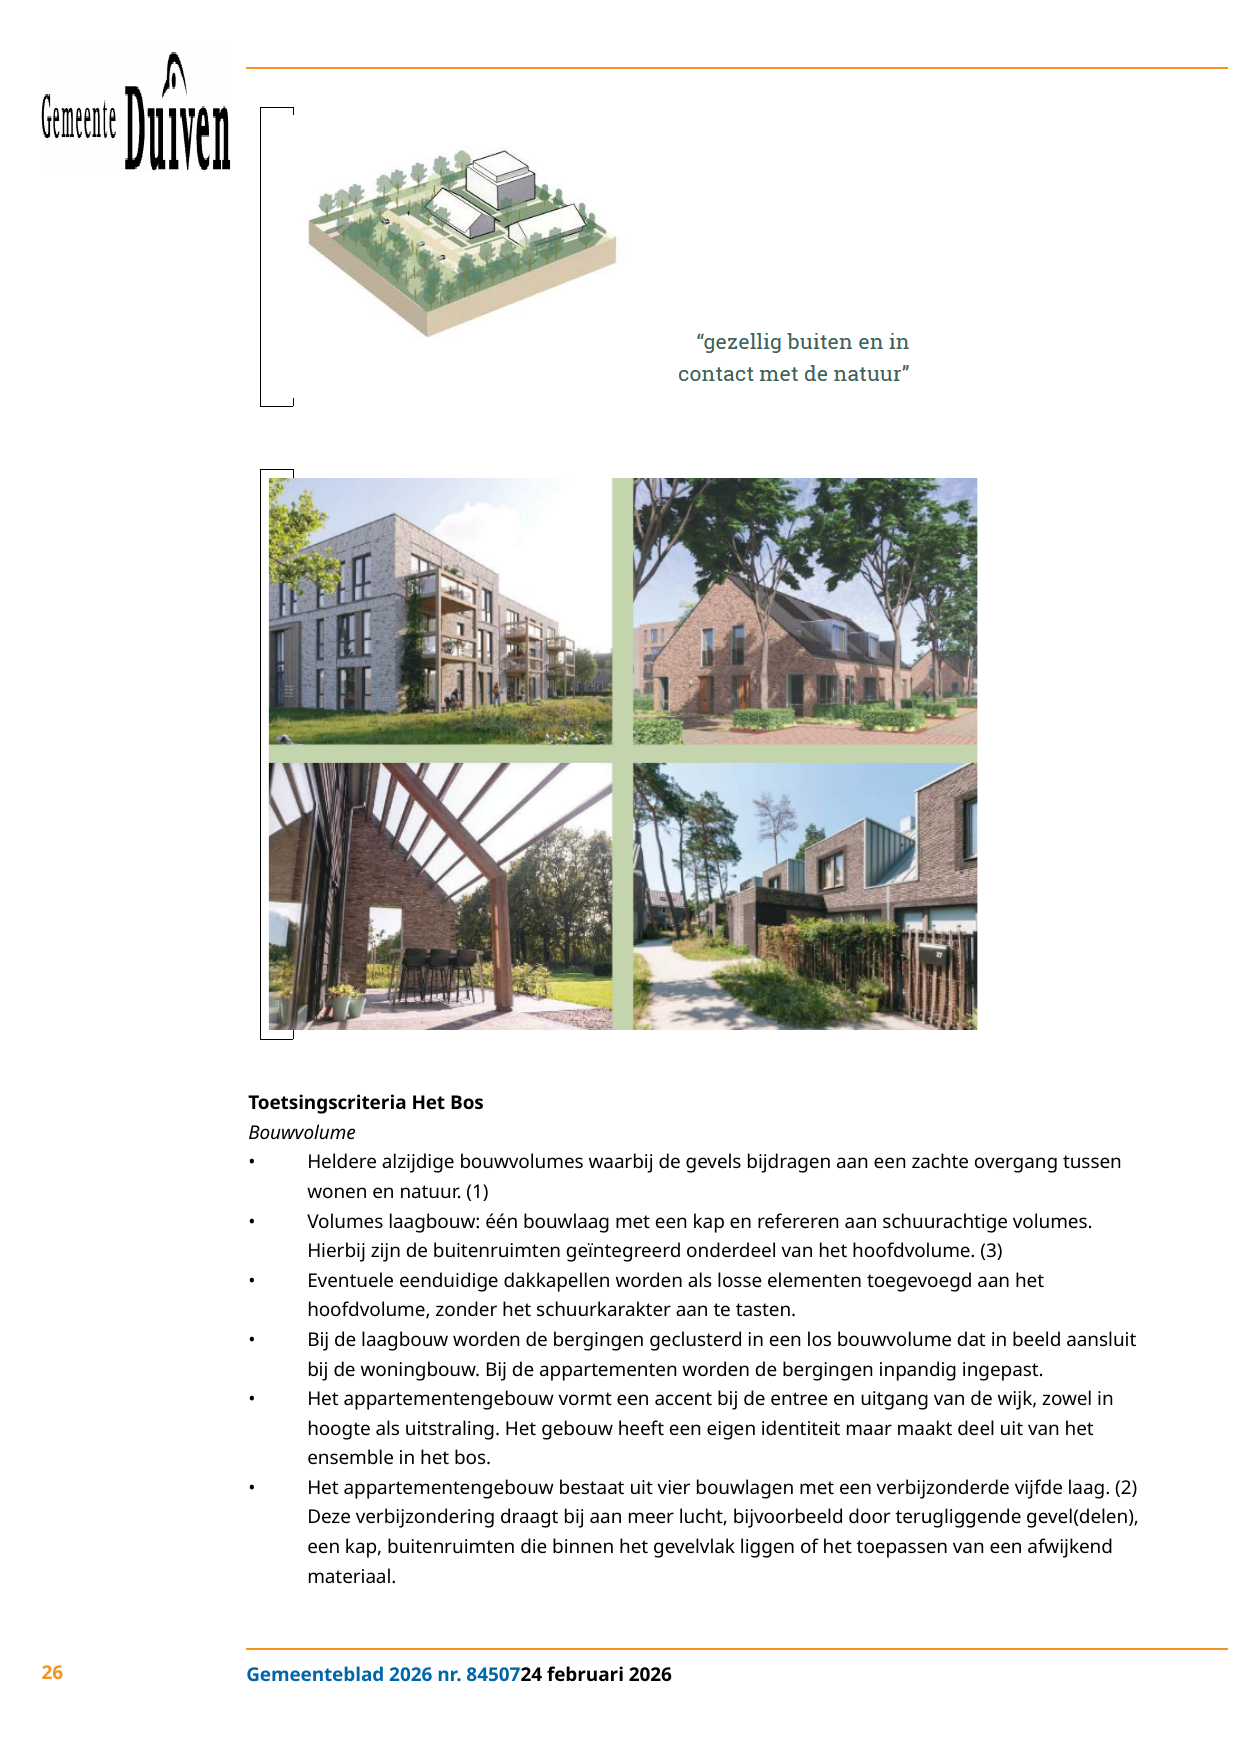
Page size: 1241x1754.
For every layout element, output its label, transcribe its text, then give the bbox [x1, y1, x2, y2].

list Het appartementengebouw bestaat uit vier bouwlagen met een verbijzonderde vijfde laag. (2) Deze verbijzondering draagt bij aan meer lucht, bijvoorbeeld door terugliggende gevel(delen), een kap, buitenruimten die binnen het gevelvlak liggen of het toepassen van een afwijkend materiaal. [248, 1474, 1152, 1588]
list Eventuele eenduidige dakkapellen worden als losse elementen toegevoegd aan het hoofdvolume, zonder het schuurkarakter aan te tasten. [248, 1267, 1152, 1322]
text Toetsingscriteria Het Bos [248, 1089, 1152, 1115]
list Bij de laagbouw worden de bergingen geclusterd in een los bouwvolume dat in beeld aansluit bij de woningbouw. Bij de appartementen worden de bergingen inpandig ingepast. [248, 1326, 1152, 1381]
picture [41, 47, 231, 172]
list Het appartementengebouw vormt een accent bij de entree en uitgang van de wijk, zowel in hoogte als uitstraling. Het gebouw heeft een eigen identiteit maar maakt deel uit van het ensemble in het bos. [248, 1385, 1152, 1470]
list Heldere alzijdige bouwvolumes waarbij de gevels bijdragen aan een zachte overgang tussen wonen en natuur. (1) [248, 1149, 1152, 1204]
text Bouwvolume [248, 1119, 1152, 1145]
list Volumes laagbouw: één bouwlaag met een kap en refereren aan schuurachtige volumes. Hierbij zijn de buitenruimten geïntegreerd onderdeel van het hoofdvolume. (3) [248, 1208, 1152, 1263]
picture [268, 115, 978, 398]
picture [268, 478, 978, 1030]
